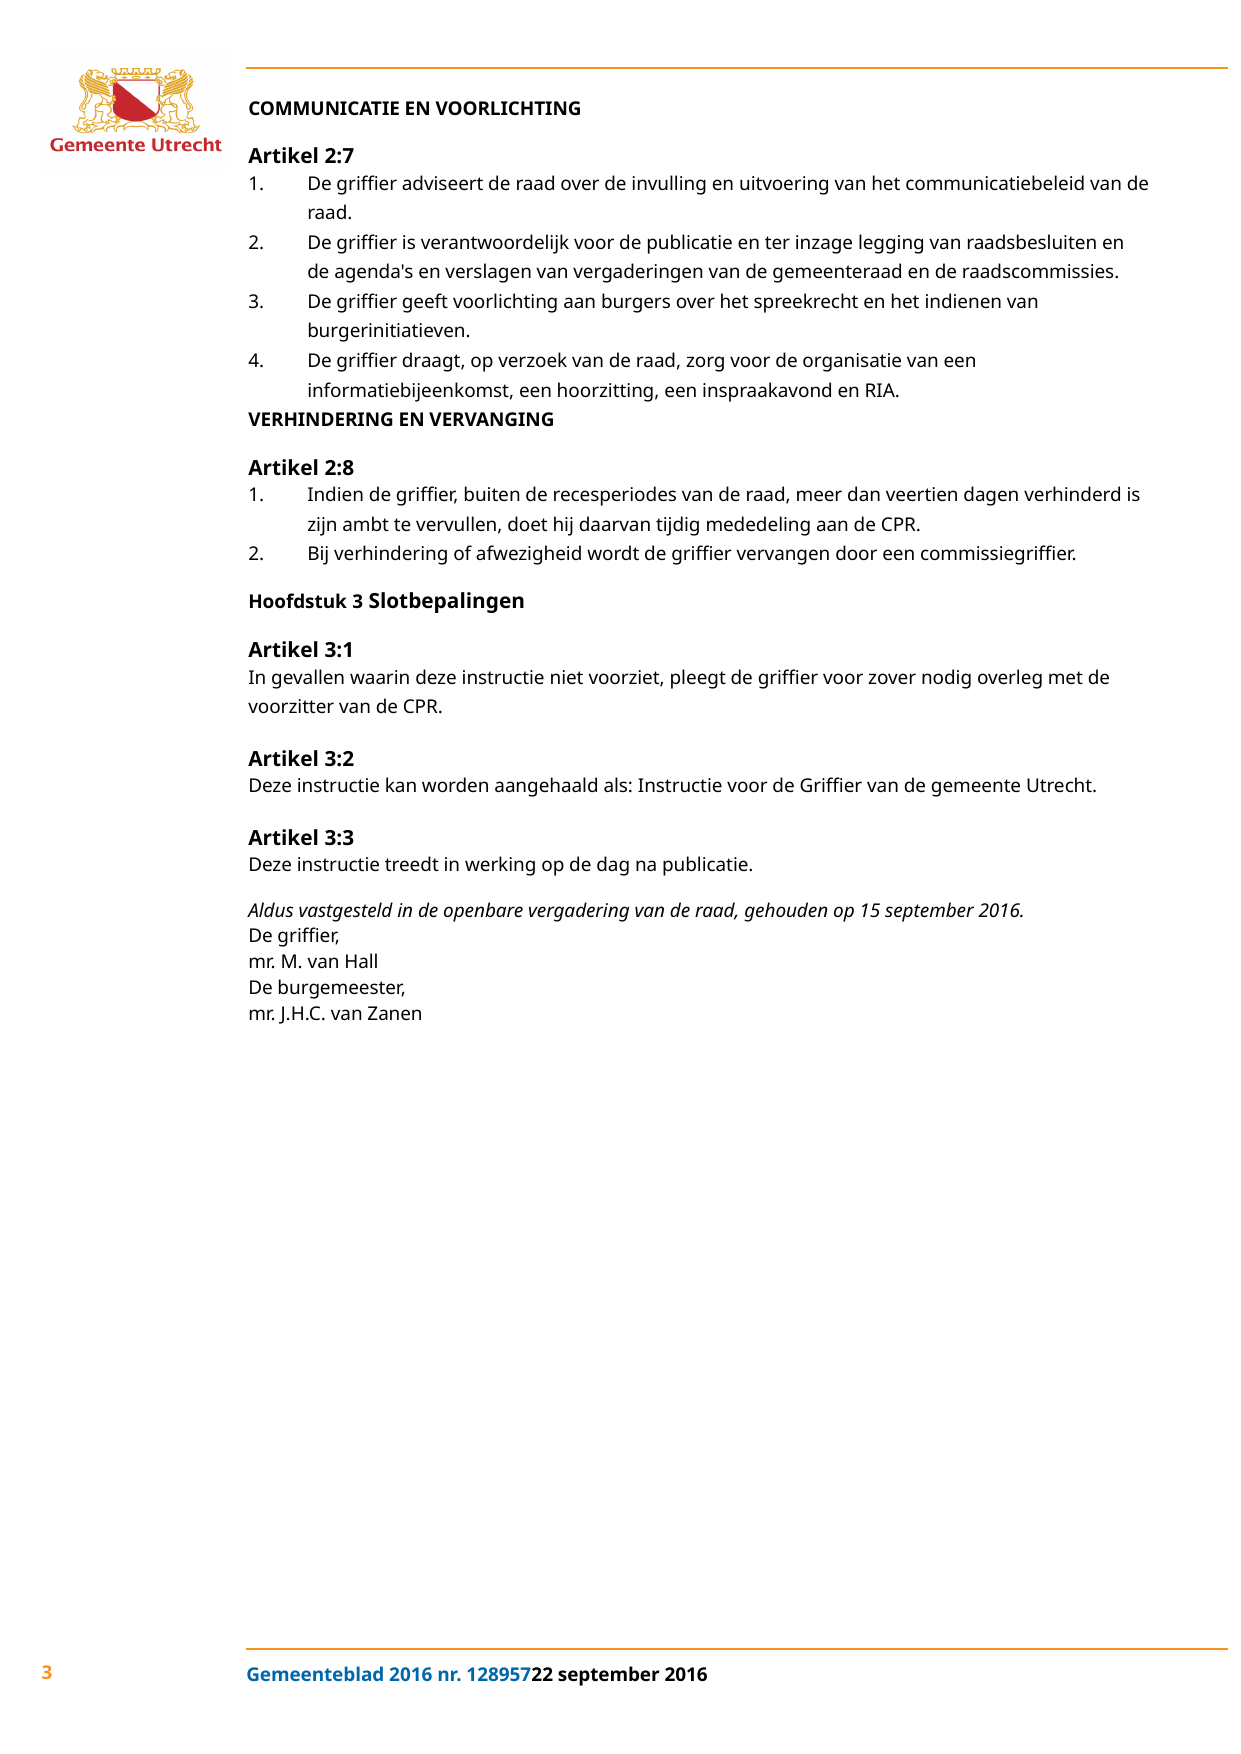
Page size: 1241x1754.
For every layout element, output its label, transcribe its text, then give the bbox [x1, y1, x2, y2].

text In gevallen waarin deze instructie niet voorziet, pleegt de griffier voor zover nodig overleg met de voorzitter van de CPR. [248, 664, 1152, 719]
text Deze instructie treedt in werking op de dag na publicatie. [248, 851, 1152, 877]
text Artikel 3:1 [248, 636, 1152, 664]
list De griffier geeft voorlichting aan burgers over het spreekrecht en het indienen van burgerinitiatieven. [248, 288, 1152, 343]
text De burgemeester, [248, 974, 1152, 1000]
text Aldus vastgesteld in de openbare vergadering van de raad, gehouden op 15 september 2016. [248, 897, 1152, 923]
text Artikel 2:8 [248, 453, 1152, 481]
list Indien de griffier, buiten de recesperiodes van de raad, meer dan veertien dagen verhinderd is zijn ambt te vervullen, doet hij daarvan tijdig mededeling aan de CPR. [248, 481, 1152, 537]
text mr. M. van Hall [248, 948, 1152, 974]
list Bij verhindering of afwezigheid wordt de griffier vervangen door een commissiegriffier. [248, 541, 1152, 566]
text Artikel 3:3 [248, 823, 1152, 851]
text mr. J.H.C. van Zanen [248, 1000, 1152, 1026]
picture [41, 47, 231, 172]
list De griffier draagt, op verzoek van de raad, zorg voor de organisatie van een informatiebijeenkomst, een hoorzitting, een inspraakavond en RIA. [248, 347, 1152, 403]
text Artikel 3:2 [248, 744, 1152, 772]
text De griffier, [248, 923, 1152, 948]
list De griffier is verantwoordelijk voor de publicatie en ter inzage legging van raadsbesluiten en de agenda's en verslagen van vergaderingen van de gemeenteraad en de raadscommissies. [248, 229, 1152, 284]
text COMMUNICATIE EN VOORLICHTING [248, 95, 1152, 121]
text Artikel 2:7 [248, 141, 1152, 170]
list De griffier adviseert de raad over de invulling en uitvoering van het communicatiebeleid van de raad. [248, 170, 1152, 225]
text Hoofdstuk 3 Slotbepalingen [248, 586, 1152, 615]
text Deze instructie kan worden aangehaald als: Instructie voor de Griffier van de gemeente Utrecht. [248, 772, 1152, 798]
text VERHINDERING EN VERVANGING [248, 406, 1152, 432]
